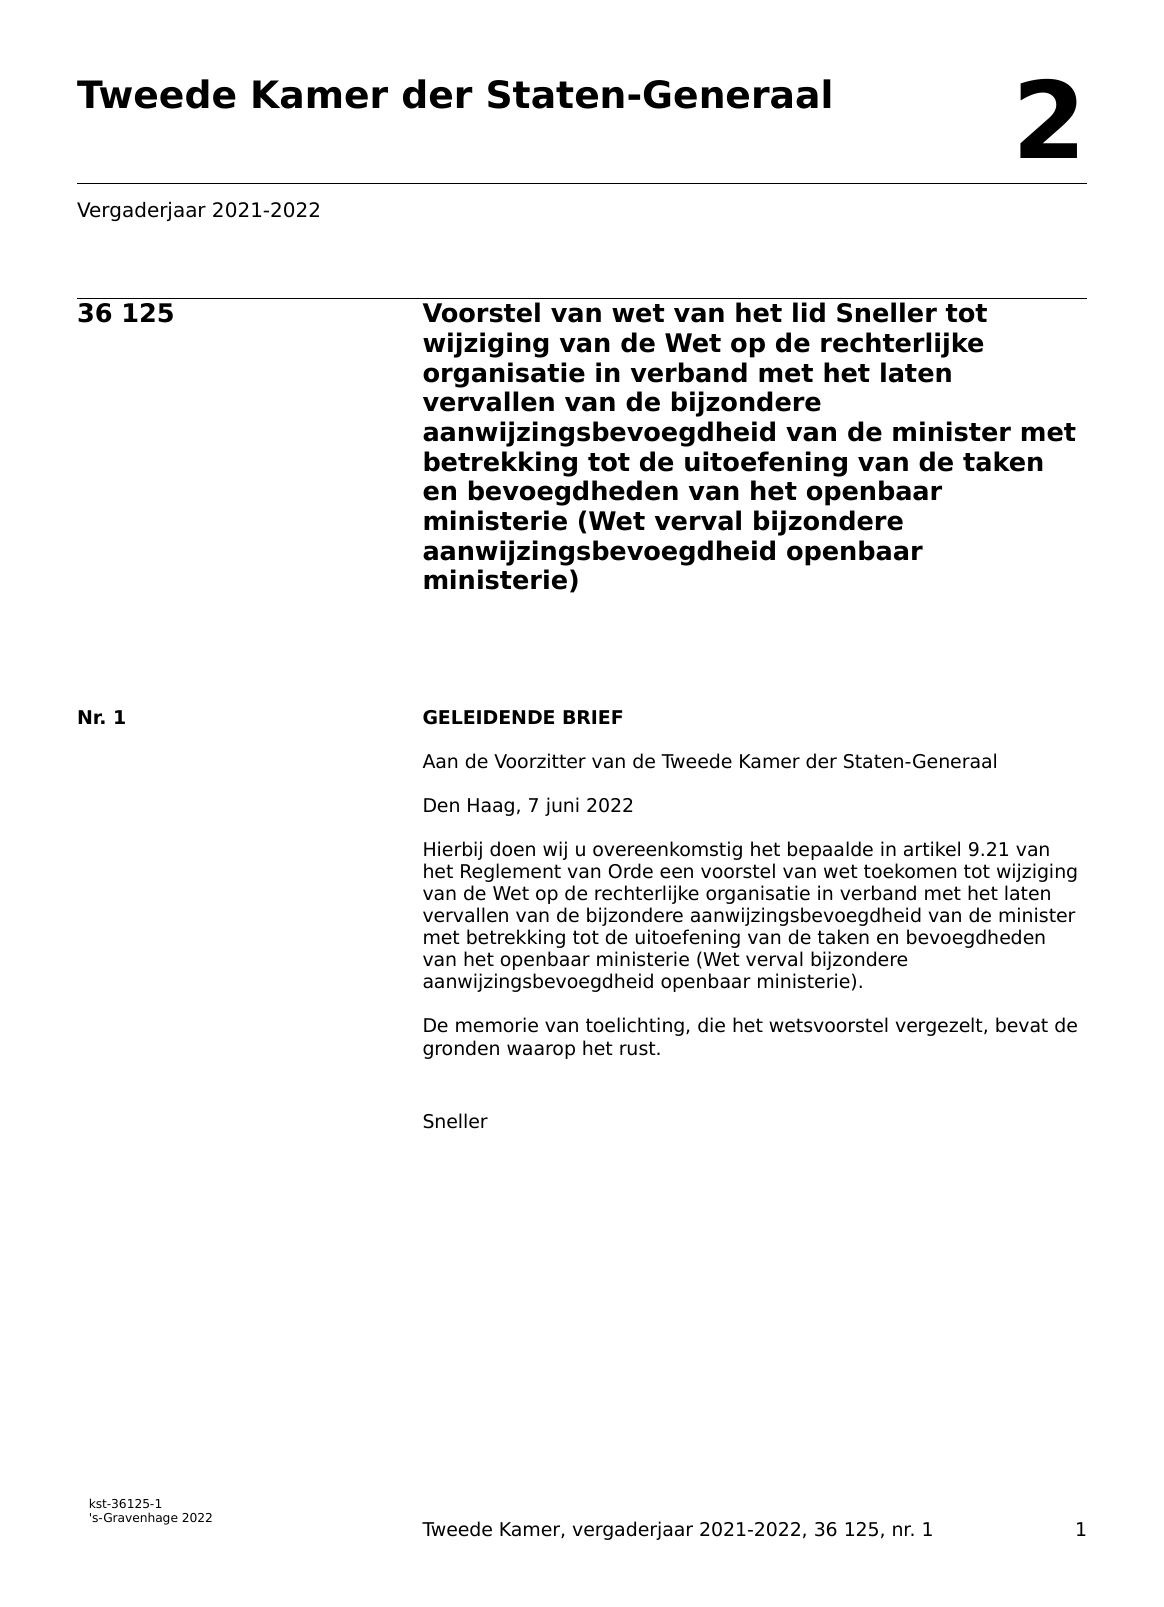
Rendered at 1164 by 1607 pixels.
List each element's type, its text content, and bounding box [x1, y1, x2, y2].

table_cell Vergaderjaar 2021-2022 [77, 184, 1087, 298]
text kst-36125-1 [88, 1497, 323, 1511]
text Aan de Voorzitter van de Tweede Kamer der Staten-Generaal [422, 751, 1087, 773]
subtitle 36 125 Voorstel van wet van het lid Sneller tot wijziging van de Wet op de rechterlijke organisatie in verband met het laten vervallen van de bijzondere aanwijzingsbevoegdheid van de minister met betrekking tot de uitoefening van de taken en bevoegdheden van het openbaar ministerie (Wet verval bijzondere aanwijzingsbevoegdheid openbaar ministerie) [77, 299, 1087, 596]
text Hierbij doen wij u overeenkomstig het bepaalde in artikel 9.21 van het Reglement van Orde een voorstel van wet toekomen tot wijziging van de Wet op de rechterlijke organisatie in verband met het laten vervallen van de bijzondere aanwijzingsbevoegdheid van de minister met betrekking tot de uitoefening van de taken en bevoegdheden van het openbaar ministerie (Wet verval bijzondere aanwijzingsbevoegdheid openbaar ministerie). [422, 839, 1087, 993]
text 's-Gravenhage 2022 [88, 1511, 323, 1525]
subtitle Nr. 1 GELEIDENDE BRIEF [77, 707, 1087, 729]
table_header Tweede Kamer der Staten-Generaal [77, 59, 886, 183]
text Den Haag, 7 juni 2022 [422, 795, 1087, 817]
table_header 2 [886, 59, 1087, 183]
text De memorie van toelichting, die het wetsvoorstel vergezelt, bevat de gronden waarop het rust. [422, 1015, 1087, 1059]
text Sneller [422, 1089, 1087, 1133]
